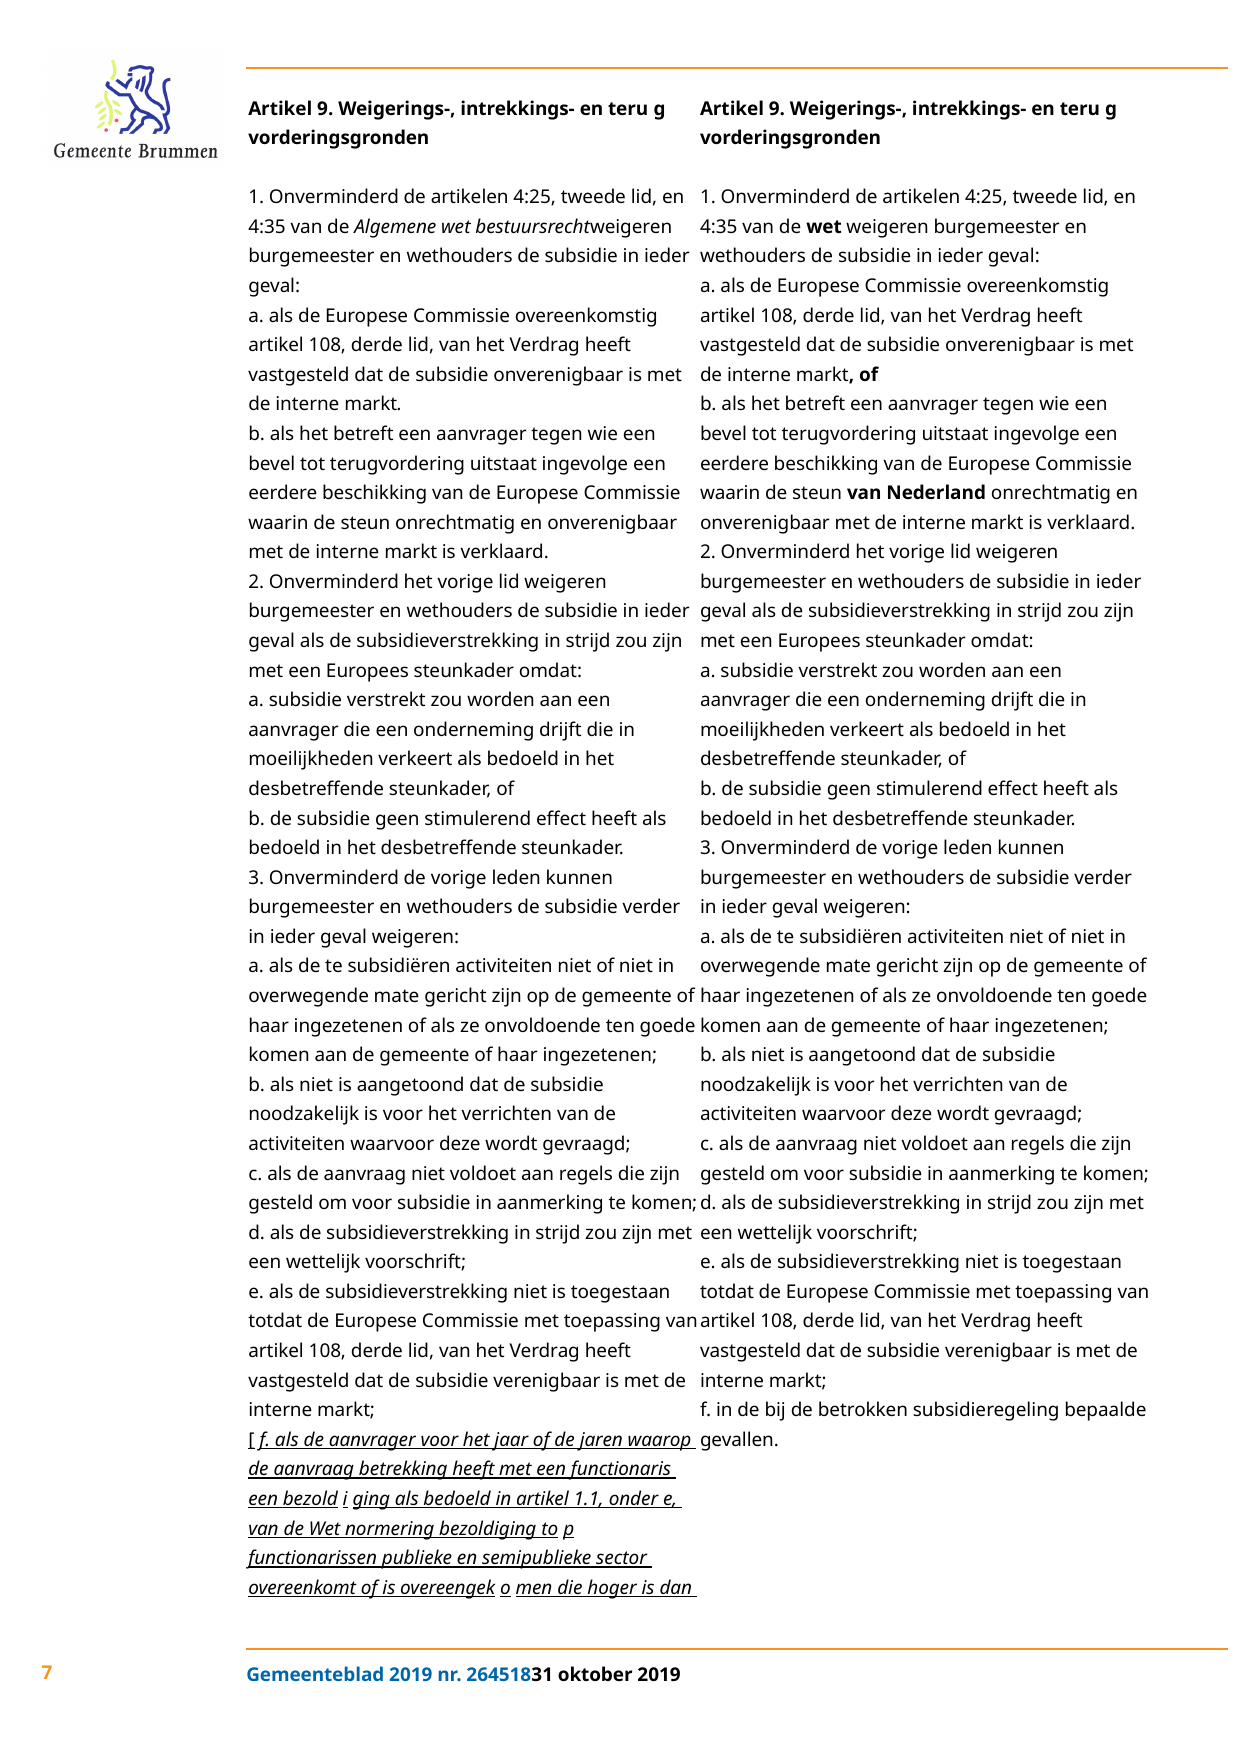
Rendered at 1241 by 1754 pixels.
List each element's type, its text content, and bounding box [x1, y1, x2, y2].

picture [41, 47, 231, 172]
table_cell Artikel 9. Weigerings-, intrekkings- en teru g vorderingsgronden 1. Onverminderd de artikelen 4:25, tweede lid, en 4:35 van de wet weigeren burgemeester en wethouders de subsidie in ieder geval: a. als de Europese Commissie overeenkomstig artikel 108, derde lid, van het Verdrag heeft vastgesteld dat de subsidie onverenigbaar is met de interne markt, of b. als het betreft een aanvrager tegen wie een bevel tot terugvordering uitstaat ingevolge een eerdere beschikking van de Europese Commissie waarin de steun van Nederland onrechtmatig en onverenigbaar met de interne markt is verklaard. 2. Onverminderd het vorige lid weigeren burgemeester en wethouders de subsidie in ieder geval als de subsidieverstrekking in strijd zou zijn met een Europees steunkader omdat: a. subsidie verstrekt zou worden aan een aanvrager die een onderneming drijft die in moeilijkheden verkeert als bedoeld in het desbetreffende steunkader, of b. de subsidie geen stimulerend effect heeft als bedoeld in het desbetreffende steunkader. 3. Onverminderd de vorige leden kunnen burgemeester en wethouders de subsidie verder in ieder geval weigeren: a. als de te subsidiëren activiteiten niet of niet in overwegende mate gericht zijn op de gemeente of haar ingezetenen of als ze onvoldoende ten goede komen aan de gemeente of haar ingezetenen; b. als niet is aangetoond dat de subsidie noodzakelijk is voor het verrichten van de activiteiten waarvoor deze wordt gevraagd; c. als de aanvraag niet voldoet aan regels die zijn gesteld om voor subsidie in aanmerking te komen; d. als de subsidieverstrekking in strijd zou zijn met een wettelijk voorschrift; e. als de subsidieverstrekking niet is toegestaan totdat de Europese Commissie met toepassing van artikel 108, derde lid, van het Verdrag heeft vastgesteld dat de subsidie verenigbaar is met de interne markt; f. in de bij de betrokken subsidieregeling bepaalde gevallen. [700, 95, 1152, 1600]
table_cell Artikel 9. Weigerings-, intrekkings- en teru g vorderingsgronden 1. Onverminderd de artikelen 4:25, tweede lid, en 4:35 van de Algemene wet bestuursrechtweigeren burgemeester en wethouders de subsidie in ieder geval: a. als de Europese Commissie overeenkomstig artikel 108, derde lid, van het Verdrag heeft vastgesteld dat de subsidie onverenigbaar is met de interne markt. b. als het betreft een aanvrager tegen wie een bevel tot terugvordering uitstaat ingevolge een eerdere beschikking van de Europese Commissie waarin de steun onrechtmatig en onverenigbaar met de interne markt is verklaard. 2. Onverminderd het vorige lid weigeren burgemeester en wethouders de subsidie in ieder geval als de subsidieverstrekking in strijd zou zijn met een Europees steunkader omdat: a. subsidie verstrekt zou worden aan een aanvrager die een onderneming drijft die in moeilijkheden verkeert als bedoeld in het desbetreffende steunkader, of b. de subsidie geen stimulerend effect heeft als bedoeld in het desbetreffende steunkader. 3. Onverminderd de vorige leden kunnen burgemeester en wethouders de subsidie verder in ieder geval weigeren: a. als de te subsidiëren activiteiten niet of niet in overwegende mate gericht zijn op de gemeente of haar ingezetenen of als ze onvoldoende ten goede komen aan de gemeente of haar ingezetenen; b. als niet is aangetoond dat de subsidie noodzakelijk is voor het verrichten van de activiteiten waarvoor deze wordt gevraagd; c. als de aanvraag niet voldoet aan regels die zijn gesteld om voor subsidie in aanmerking te komen; d. als de subsidieverstrekking in strijd zou zijn met een wettelijk voorschrift; e. als de subsidieverstrekking niet is toegestaan totdat de Europese Commissie met toepassing van artikel 108, derde lid, van het Verdrag heeft vastgesteld dat de subsidie verenigbaar is met de interne markt; [ f. als de aanvrager voor het jaar of de jaren waarop de aanvraag betrekking heeft met een functionaris een bezold i ging als bedoeld in artikel 1.1, onder e, van de Wet normering bezoldiging to p functionarissen publieke en semipublieke sector overeenkomt of is overeengek o men die hoger is dan [248, 95, 700, 1600]
